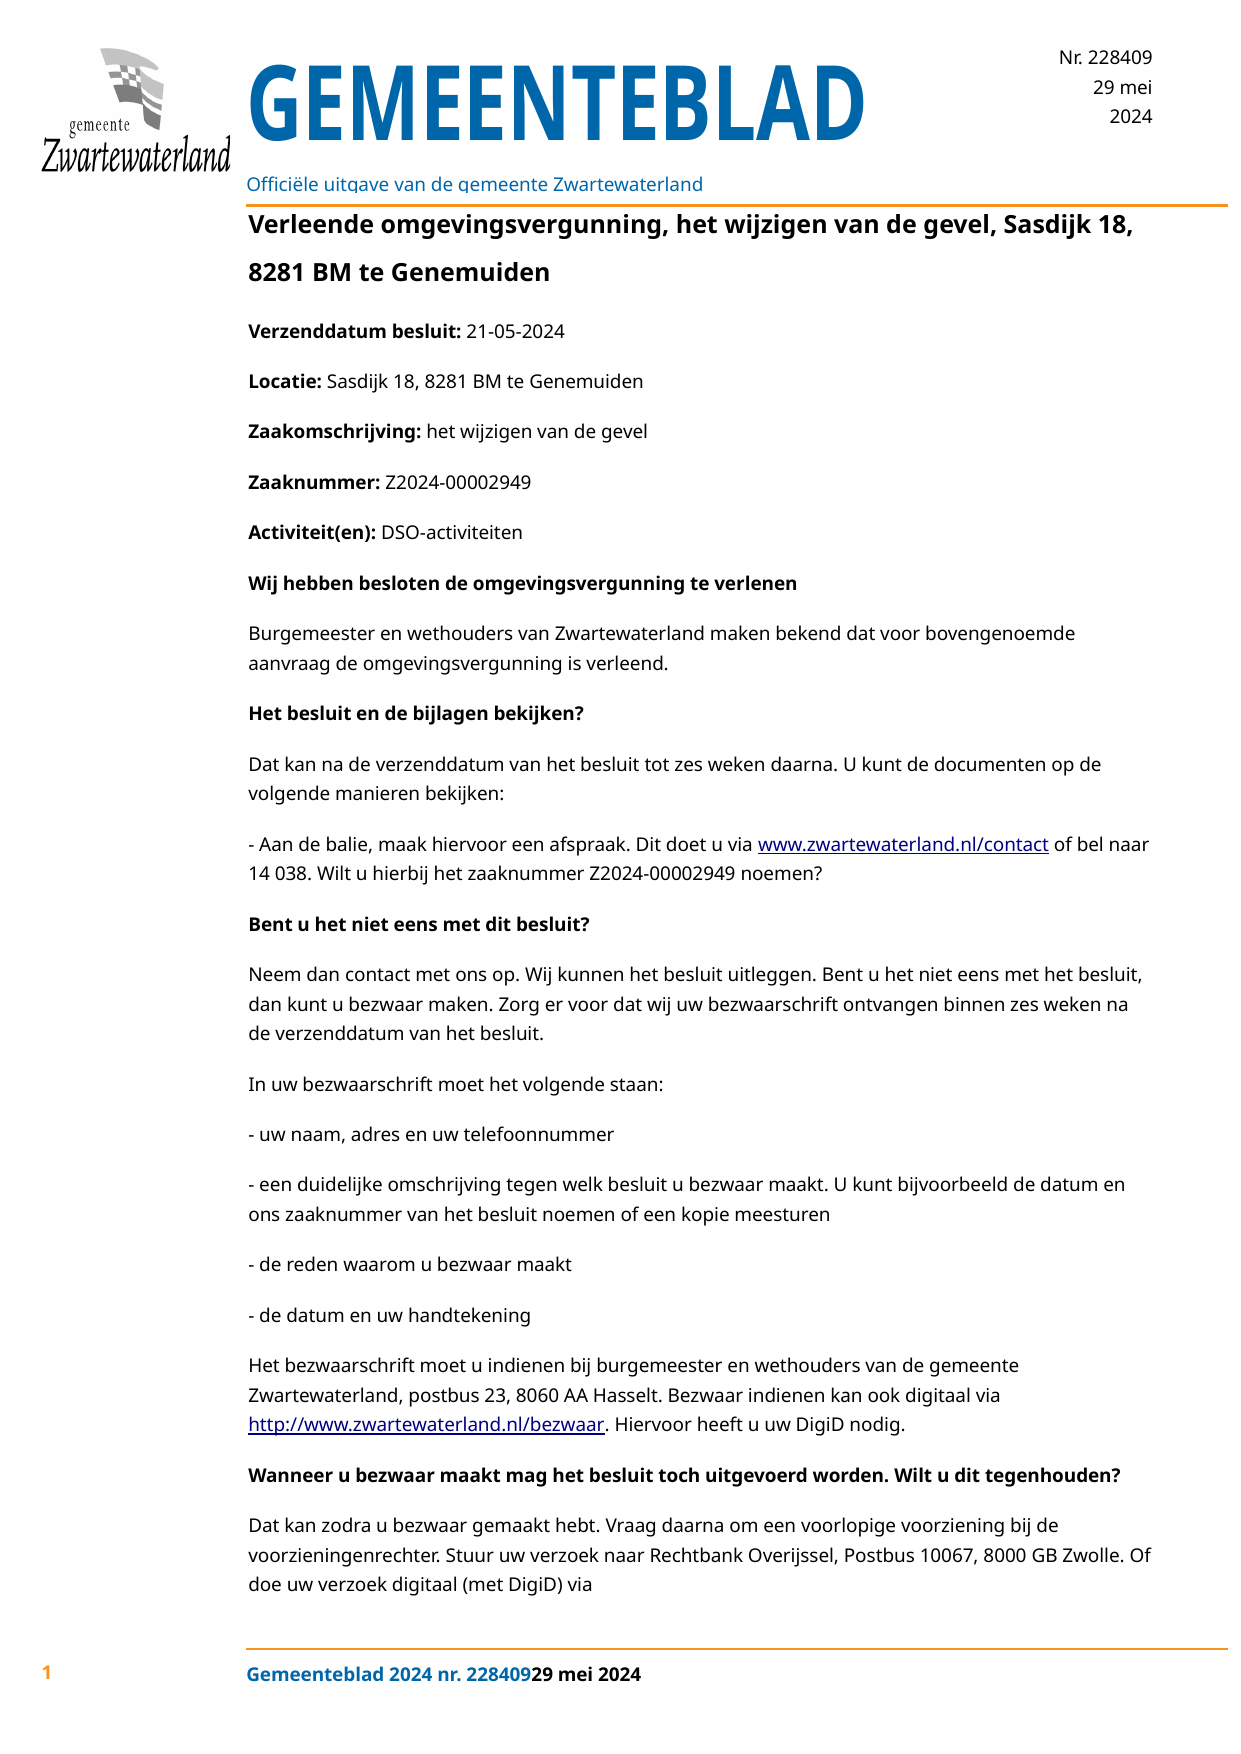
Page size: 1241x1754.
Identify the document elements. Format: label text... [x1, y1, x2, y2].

picture [41, 47, 231, 172]
text Het besluit en de bijlagen bekijken? [248, 700, 1152, 726]
text Dat kan zodra u bezwaar gemaakt hebt. Vraag daarna om een voorlopige voorziening bij de voorzieningenrechter. Stuur uw verzoek naar Rechtbank Overijssel, Postbus 10067, 8000 GB Zwolle. Of doe uw verzoek digitaal (met DigiD) via [248, 1512, 1152, 1597]
text Burgemeester en wethouders van Zwartewaterland maken bekend dat voor bovengenoemde aanvraag de omgevingsvergunning is verleend. [248, 620, 1152, 676]
text Verzenddatum besluit: 21-05-2024 [248, 318, 1152, 344]
text - een duidelijke omschrijving tegen welk besluit u bezwaar maakt. U kunt bijvoorbeeld de datum en ons zaaknummer van het besluit noemen of een kopie meesturen [248, 1172, 1152, 1227]
text - de datum en uw handtekening [248, 1302, 1152, 1328]
text Zaakomschrijving: het wijzigen van de gevel [248, 419, 1152, 444]
text - Aan de balie, maak hiervoor een afspraak. Dit doet u via www.zwartewaterland.nl/contact of bel naar 14 038. Wilt u hierbij het zaaknummer Z2024-00002949 noemen? [248, 831, 1152, 886]
text Activiteit(en): DSO-activiteiten [248, 519, 1152, 545]
text - uw naam, adres en uw telefoonnummer [248, 1121, 1152, 1147]
text Neem dan contact met ons op. Wij kunnen het besluit uitleggen. Bent u het niet eens met het besluit, dan kunt u bezwaar maken. Zorg er voor dat wij uw bezwaarschrift ontvangen binnen zes weken na de verzenddatum van het besluit. [248, 961, 1152, 1046]
text Locatie: Sasdijk 18, 8281 BM te Genemuiden [248, 368, 1152, 394]
text Zaaknummer: Z2024-00002949 [248, 469, 1152, 495]
text In uw bezwaarschrift moet het volgende staan: [248, 1071, 1152, 1097]
text Verleende omgevingsvergunning, het wijzigen van de gevel, Sasdijk 18, 8281 BM te Genemuiden [248, 207, 1152, 288]
text - de reden waarom u bezwaar maakt [248, 1252, 1152, 1277]
text Het bezwaarschrift moet u indienen bij burgemeester en wethouders van de gemeente Zwartewaterland, postbus 23, 8060 AA Hasselt. Bezwaar indienen kan ook digitaal via http://www.zwartewaterland.nl/bezwaar. Hiervoor heeft u uw DigiD nodig. [248, 1352, 1152, 1437]
text Dat kan na de verzenddatum van het besluit tot zes weken daarna. U kunt de documenten op de volgende manieren bekijken: [248, 751, 1152, 806]
text Bent u het niet eens met dit besluit? [248, 911, 1152, 937]
text Wij hebben besloten de omgevingsvergunning te verlenen [248, 570, 1152, 596]
text Wanneer u bezwaar maakt mag het besluit toch uitgevoerd worden. Wilt u dit tegenhouden? [248, 1462, 1152, 1488]
